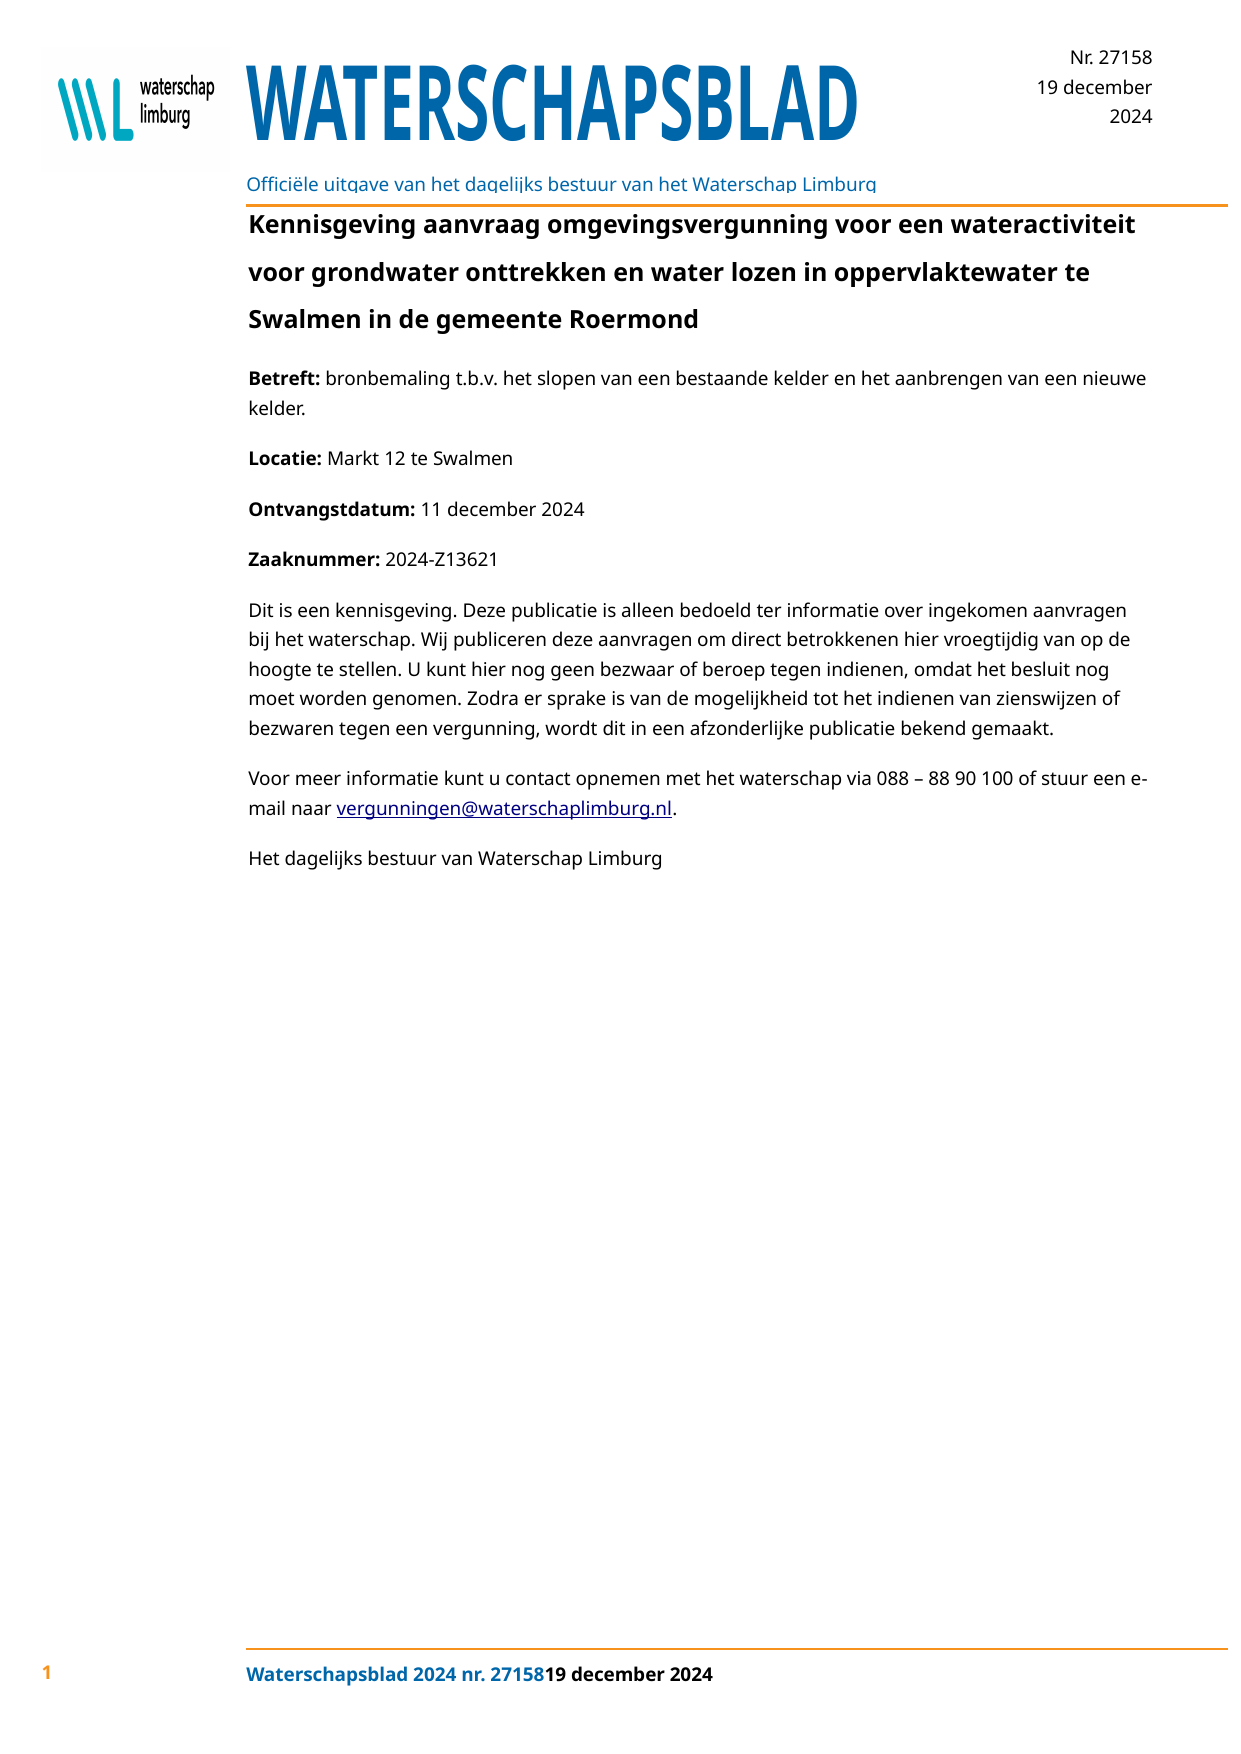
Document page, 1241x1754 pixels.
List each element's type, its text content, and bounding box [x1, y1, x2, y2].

text Dit is een kennisgeving. Deze publicatie is alleen bedoeld ter informatie over ingekomen aanvragen bij het waterschap. Wij publiceren deze aanvragen om direct betrokkenen hier vroegtijdig van op de hoogte te stellen. U kunt hier nog geen bezwaar of beroep tegen indienen, omdat het besluit nog moet worden genomen. Zodra er sprake is van de mogelijkheid tot het indienen van zienswijzen of bezwaren tegen een vergunning, wordt dit in een afzonderlijke publicatie bekend gemaakt. [248, 597, 1152, 741]
text Kennisgeving aanvraag omgevingsvergunning voor een wateractiviteit voor grondwater onttrekken en water lozen in oppervlaktewater te Swalmen in de gemeente Roermond [248, 207, 1152, 336]
text Ontvangstdatum: 11 december 2024 [248, 496, 1152, 522]
text Voor meer informatie kunt u contact opnemen met het waterschap via 088 – 88 90 100 of stuur een e-mail naar vergunningen@waterschaplimburg.nl. [248, 766, 1152, 821]
text Zaaknummer: 2024-Z13621 [248, 546, 1152, 572]
text Het dagelijks bestuur van Waterschap Limburg [248, 846, 1152, 871]
picture [41, 47, 231, 172]
text Locatie: Markt 12 te Swalmen [248, 446, 1152, 471]
text Betreft: bronbemaling t.b.v. het slopen van een bestaande kelder en het aanbrengen van een nieuwe kelder. [248, 366, 1152, 421]
